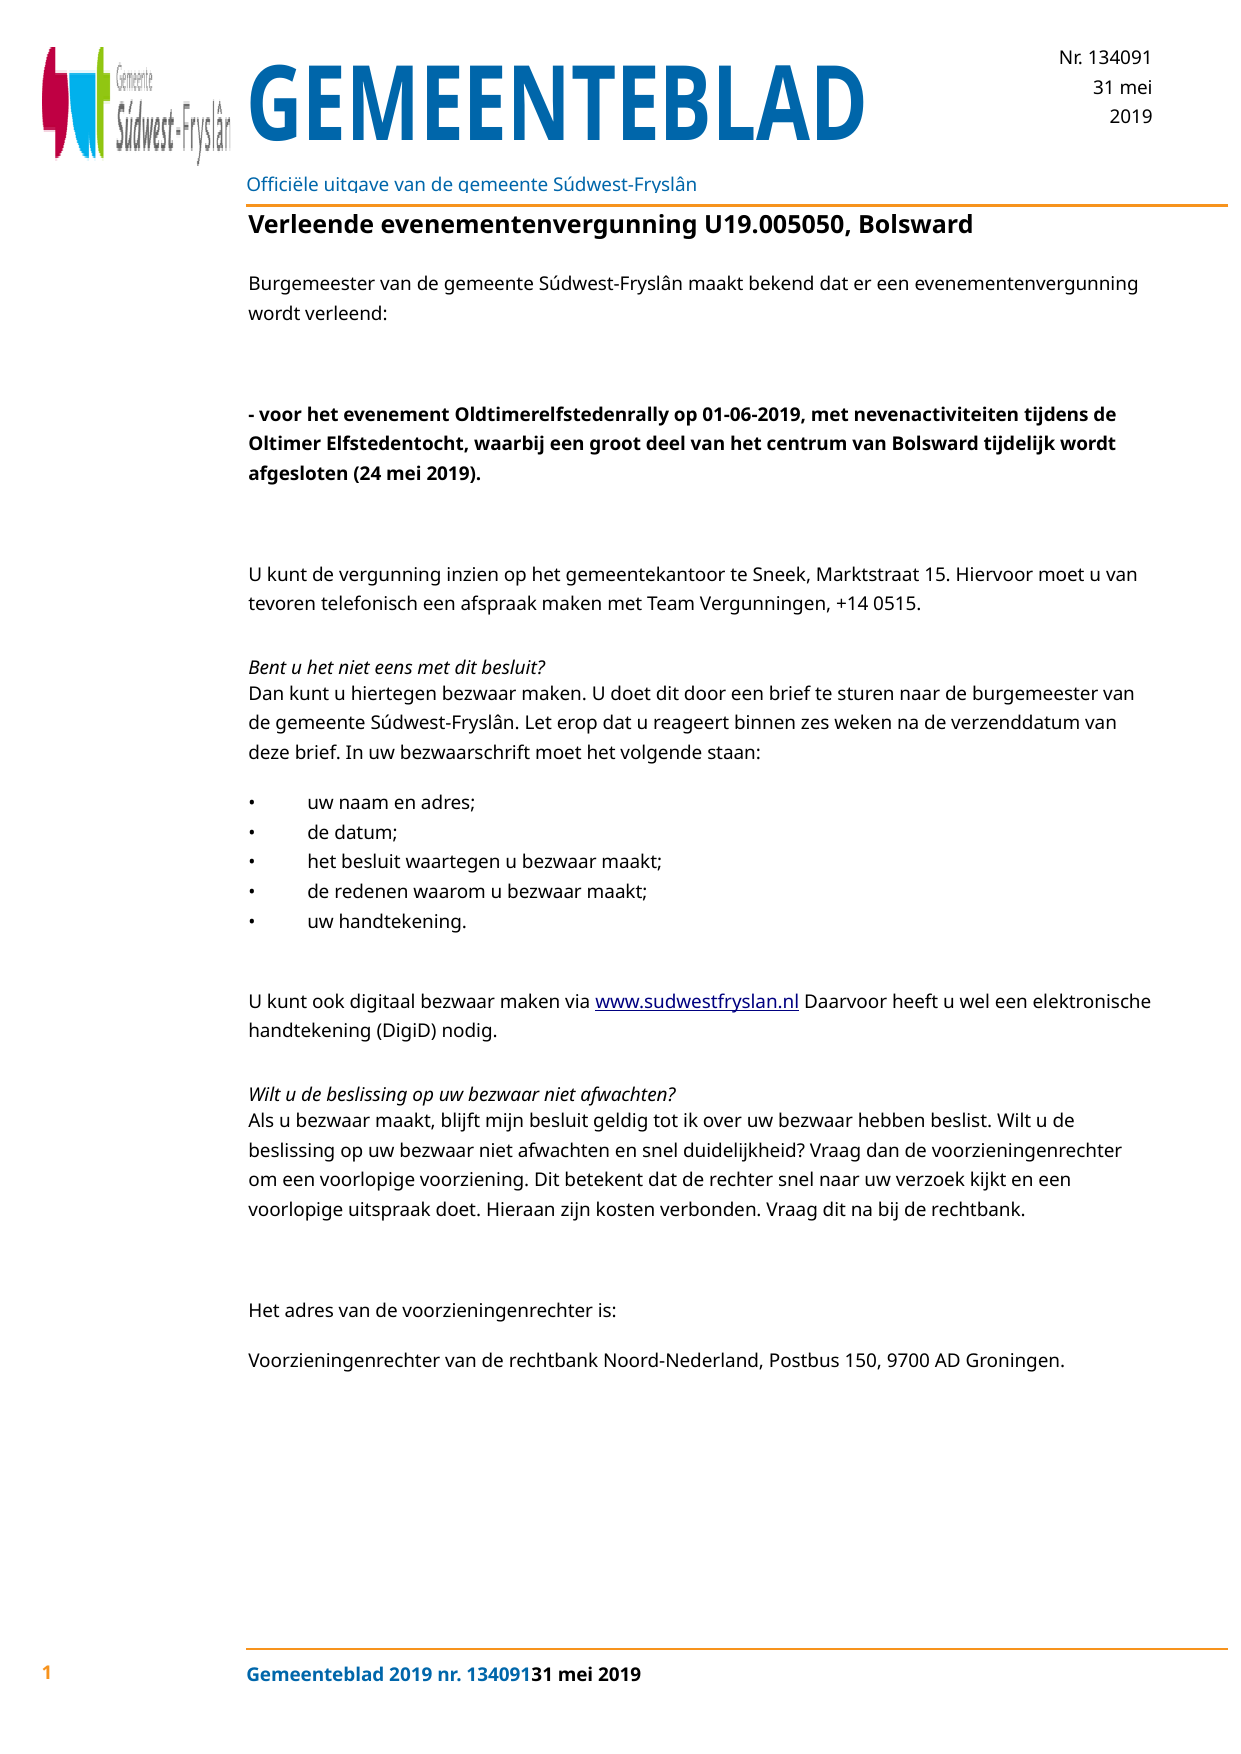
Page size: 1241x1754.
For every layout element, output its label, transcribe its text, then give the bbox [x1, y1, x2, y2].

list het besluit waartegen u bezwaar maakt; [248, 849, 1152, 874]
text - voor het evenement Oldtimerelfstedenrally op 01-06-2019, met nevenactiviteiten tijdens de Oltimer Elfstedentocht, waarbij een groot deel van het centrum van Bolsward tijdelijk wordt afgesloten (24 mei 2019). [248, 401, 1152, 486]
text Het adres van de voorzieningenrechter is: [248, 1297, 1152, 1322]
list de datum; [248, 819, 1152, 845]
text Wilt u de beslissing op uw bezwaar niet afwachten? [248, 1081, 1152, 1107]
text Dan kunt u hiertegen bezwaar maken. U doet dit door een brief te sturen naar de burgemeester van de gemeente Súdwest-Fryslân. Let erop dat u reageert binnen zes weken na de verzenddatum van deze brief. In uw bezwaarschrift moet het volgende staan: [248, 680, 1152, 765]
text Als u bezwaar maakt, blijft mijn besluit geldig tot ik over uw bezwaar hebben beslist. Wilt u de beslissing op uw bezwaar niet afwachten en snel duidelijkheid? Vraag dan de voorzieningenrechter om een voorlopige voorziening. Dit betekent dat de rechter snel naar uw verzoek kijkt en een voorlopige uitspraak doet. Hieraan zijn kosten verbonden. Vraag dit na bij de rechtbank. [248, 1107, 1152, 1222]
text Voorzieningenrechter van de rechtbank Noord-Nederland, Postbus 150, 9700 AD Groningen. [248, 1347, 1152, 1373]
list de redenen waarom u bezwaar maakt; [248, 878, 1152, 904]
list uw naam en adres; [248, 789, 1152, 815]
text U kunt ook digitaal bezwaar maken via www.sudwestfryslan.nl Daarvoor heeft u wel een elektronische handtekening (DigiD) nodig. [248, 988, 1152, 1043]
text Verleende evenementenvergunning U19.005050, Bolsward [248, 207, 1152, 241]
picture [41, 47, 231, 172]
text U kunt de vergunning inzien op het gemeentekantoor te Sneek, Marktstraat 15. Hiervoor moet u van tevoren telefonisch een afspraak maken met Team Vergunningen, +14 0515. [248, 561, 1152, 616]
text Burgemeester van de gemeente Súdwest-Fryslân maakt bekend dat er een evenementenvergunning wordt verleend: [248, 270, 1152, 326]
text Bent u het niet eens met dit besluit? [248, 654, 1152, 680]
list uw handtekening. [248, 908, 1152, 934]
